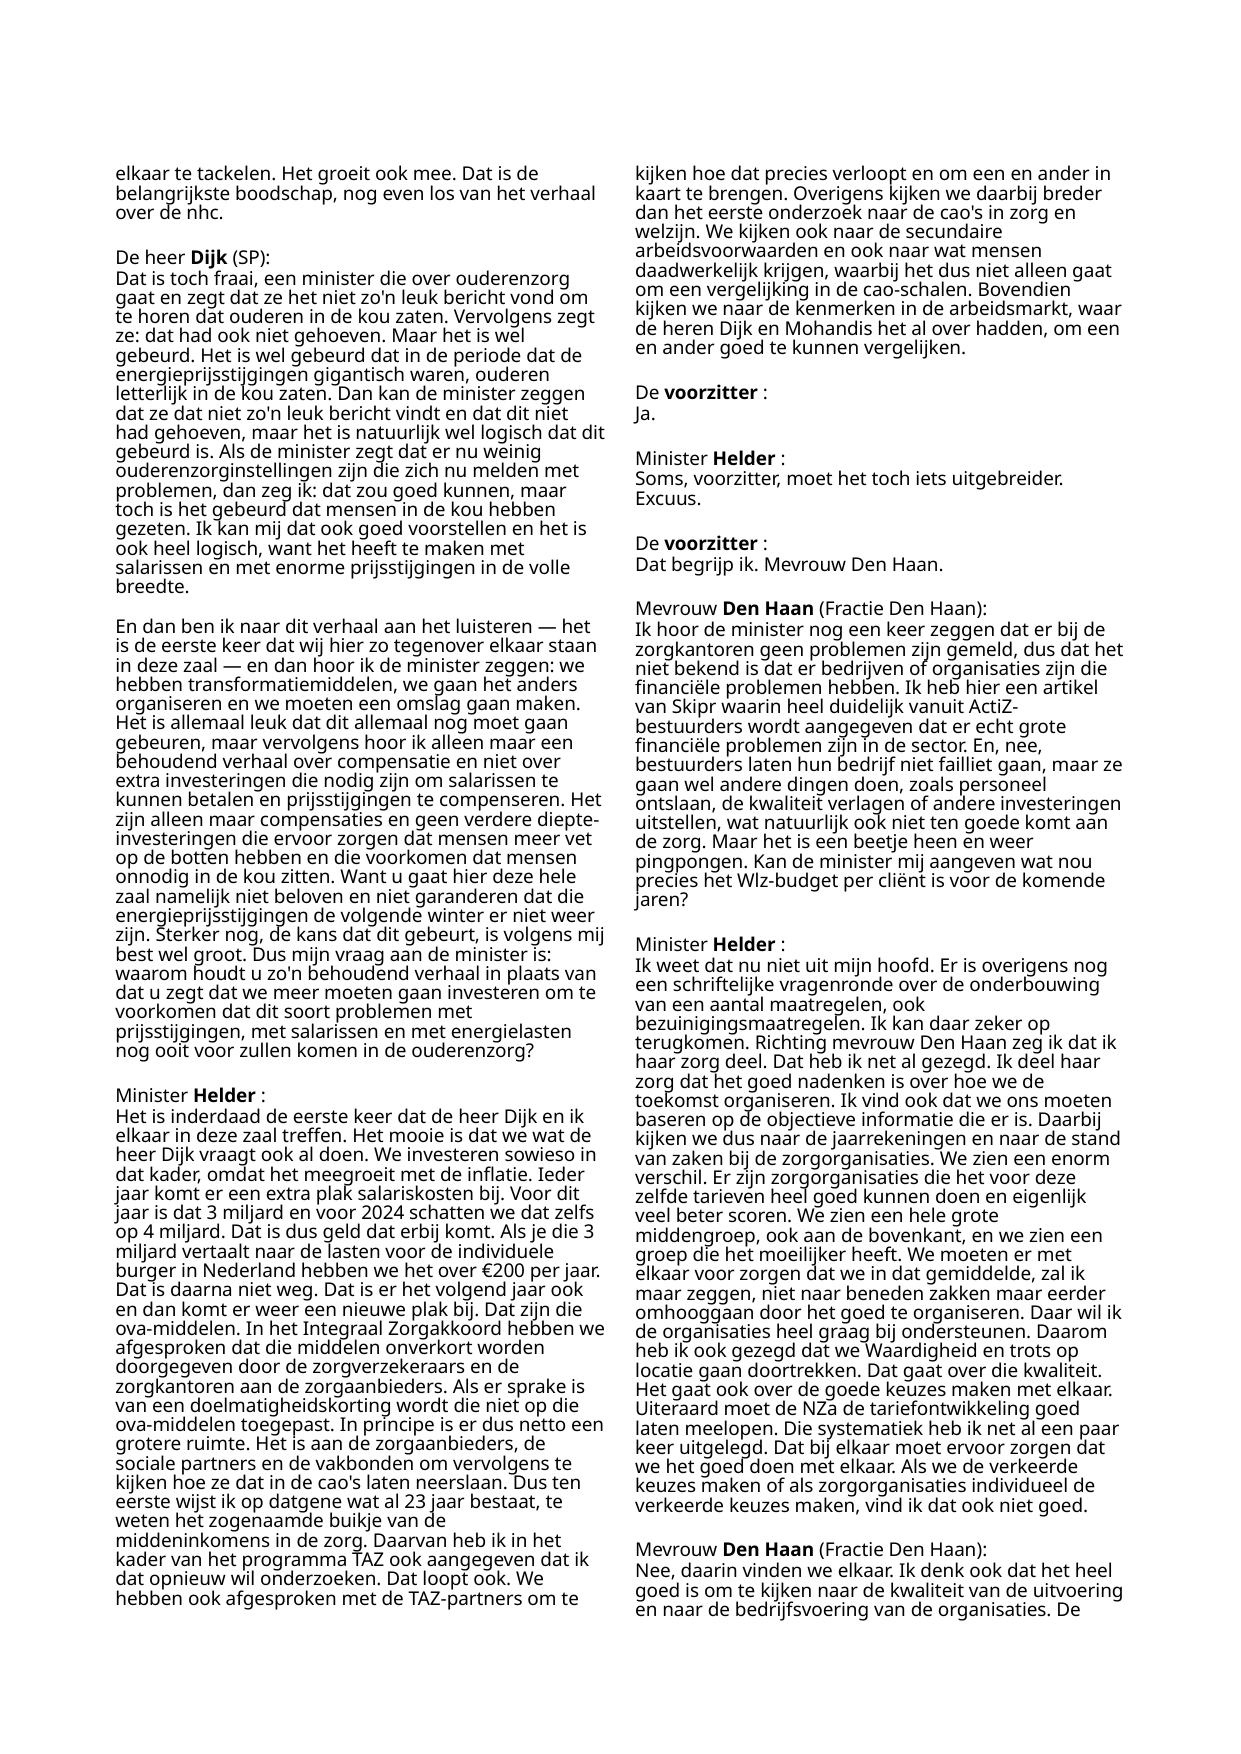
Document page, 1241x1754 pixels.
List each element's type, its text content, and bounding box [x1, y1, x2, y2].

text Het is inderdaad de eerste keer dat de heer Dijk en ik elkaar in deze zaal treffen. Het mooie is dat we wat de heer Dijk vraagt ook al doen. We investeren sowieso in dat kader, omdat het meegroeit met de inflatie. Ieder jaar komt er een extra plak salariskosten bij. Voor dit jaar is dat 3 miljard en voor 2024 schatten we dat zelfs op 4 miljard. Dat is dus geld dat erbij komt. Als je die 3 miljard vertaalt naar de lasten voor de individuele burger in Nederland hebben we het over €200 per jaar. Dat is daarna niet weg. Dat is er het volgend jaar ook en dan komt er weer een nieuwe plak bij. Dat zijn die ova-middelen. In het Integraal Zorgakkoord hebben we afgesproken dat die middelen onverkort worden doorgegeven door de zorgverzekeraars en de zorgkantoren aan de zorgaanbieders. Als er sprake is van een doelmatigheidskorting wordt die niet op die ova-middelen toegepast. In principe is er dus netto een grotere ruimte. Het is aan de zorgaanbieders, de sociale partners en de vakbonden om vervolgens te kijken hoe ze dat in de cao's laten neerslaan. Dus ten eerste wijst ik op datgene wat al 23 jaar bestaat, te weten het zogenaamde buikje van de middeninkomens in de zorg. Daarvan heb ik in het kader van het programma TAZ ook aangegeven dat ik dat opnieuw wil onderzoeken. Dat loopt ook. We hebben ook afgesproken met de TAZ-partners om te [115, 1108, 605, 1609]
text De voorzitter : [635, 379, 1125, 404]
text Nee, daarin vinden we elkaar. Ik denk ook dat het heel goed is om te kijken naar de kwaliteit van de uitvoering en naar de bedrijfsvoering van de organisaties. De [635, 1562, 1125, 1620]
text Ik weet dat nu niet uit mijn hoofd. Er is overigens nog een schriftelijke vragenronde over de onderbouwing van een aantal maatregelen, ook bezuinigingsmaatregelen. Ik kan daar zeker op terugkomen. Richting mevrouw Den Haan zeg ik dat ik haar zorg deel. Dat heb ik net al gezegd. Ik deel haar zorg dat het goed nadenken is over hoe we de toekomst organiseren. Ik vind ook dat we ons moeten baseren op de objectieve informatie die er is. Daarbij kijken we dus naar de jaarrekeningen en naar de stand van zaken bij de zorgorganisaties. We zien een enorm verschil. Er zijn zorgorganisaties die het voor deze zelfde tarieven heel goed kunnen doen en eigenlijk veel beter scoren. We zien een hele grote middengroep, ook aan de bovenkant, en we zien een groep die het moeilijker heeft. We moeten er met elkaar voor zorgen dat we in dat gemiddelde, zal ik maar zeggen, niet naar beneden zakken maar eerder omhooggaan door het goed te organiseren. Daar wil ik de organisaties heel graag bij ondersteunen. Daarom heb ik ook gezegd dat we Waardigheid en trots op locatie gaan doortrekken. Dat gaat over die kwaliteit. Het gaat ook over de goede keuzes maken met elkaar. Uiteraard moet de NZa de tariefontwikkeling goed laten meelopen. Die systematiek heb ik net al een paar keer uitgelegd. Dat bij elkaar moet ervoor zorgen dat we het goed doen met elkaar. Als we de verkeerde keuzes maken of als zorgorganisaties individueel de verkeerde keuzes maken, vind ik dat ook niet goed. [635, 957, 1125, 1516]
text Ja. [635, 404, 1125, 424]
text Mevrouw Den Haan (Fractie Den Haan): [635, 1537, 1125, 1562]
text kijken hoe dat precies verloopt en om een en ander in kaart te brengen. Overigens kijken we daarbij breder dan het eerste onderzoek naar de cao's in zorg en welzijn. We kijken ook naar de secundaire arbeidsvoorwaarden en ook naar wat mensen daadwerkelijk krijgen, waarbij het dus niet alleen gaat om een vergelijking in de cao-schalen. Bovendien kijken we naar de kenmerken in de arbeidsmarkt, waar de heren Dijk en Mohandis het al over hadden, om een en ander goed te kunnen vergelijken. [635, 165, 1125, 358]
text elkaar te tackelen. Het groeit ook mee. Dat is de belangrijkste boodschap, nog even los van het verhaal over de nhc. [115, 165, 605, 223]
text Dat is toch fraai, een minister die over ouderenzorg gaat en zegt dat ze het niet zo'n leuk bericht vond om te horen dat ouderen in de kou zaten. Vervolgens zegt ze: dat had ook niet gehoeven. Maar het is wel gebeurd. Het is wel gebeurd dat in de periode dat de energieprijsstijgingen gigantisch waren, ouderen letterlijk in de kou zaten. Dan kan de minister zeggen dat ze dat niet zo'n leuk bericht vindt en dat dit niet had gehoeven, maar het is natuurlijk wel logisch dat dit gebeurd is. Als de minister zegt dat er nu weinig ouderenzorginstellingen zijn die zich nu melden met problemen, dan zeg ik: dat zou goed kunnen, maar toch is het gebeurd dat mensen in de kou hebben gezeten. Ik kan mij dat ook goed voorstellen en het is ook heel logisch, want het heeft te maken met salarissen en met enorme prijsstijgingen in de volle breedte. [115, 270, 605, 597]
text Mevrouw Den Haan (Fractie Den Haan): [635, 596, 1125, 621]
text En dan ben ik naar dit verhaal aan het luisteren — het is de eerste keer dat wij hier zo tegenover elkaar staan in deze zaal — en dan hoor ik de minister zeggen: we hebben transformatiemiddelen, we gaan het anders organiseren en we moeten een omslag gaan maken. Het is allemaal leuk dat dit allemaal nog moet gaan gebeuren, maar vervolgens hoor ik alleen maar een behoudend verhaal over compensatie en niet over extra investeringen die nodig zijn om salarissen te kunnen betalen en prijsstijgingen te compenseren. Het zijn alleen maar compensaties en geen verdere diepte-investeringen die ervoor zorgen dat mensen meer vet op de botten hebben en die voorkomen dat mensen onnodig in de kou zitten. Want u gaat hier deze hele zaal namelijk niet beloven en niet garanderen dat die energieprijsstijgingen de volgende winter er niet weer zijn. Sterker nog, de kans dat dit gebeurt, is volgens mij best wel groot. Dus mijn vraag aan de minister is: waarom houdt u zo'n behoudend verhaal in plaats van dat u zegt dat we meer moeten gaan investeren om te voorkomen dat dit soort problemen met prijsstijgingen, met salarissen en met energielasten nog ooit voor zullen komen in de ouderenzorg? [115, 618, 605, 1061]
text Soms, voorzitter, moet het toch iets uitgebreider. Excuus. [635, 470, 1125, 509]
text Ik hoor de minister nog een keer zeggen dat er bij de zorgkantoren geen problemen zijn gemeld, dus dat het niet bekend is dat er bedrijven of organisaties zijn die financiële problemen hebben. Ik heb hier een artikel van Skipr waarin heel duidelijk vanuit ActiZ-bestuurders wordt aangegeven dat er echt grote financiële problemen zijn in de sector. En, nee, bestuurders laten hun bedrijf niet failliet gaan, maar ze gaan wel andere dingen doen, zoals personeel ontslaan, de kwaliteit verlagen of andere investeringen uitstellen, wat natuurlijk ook niet ten goede komt aan de zorg. Maar het is een beetje heen en weer pingpongen. Kan de minister mij aangeven wat nou precies het Wlz-budget per cliënt is voor de komende jaren? [635, 621, 1125, 910]
text Minister Helder : [635, 445, 1125, 470]
text Minister Helder : [115, 1082, 605, 1108]
text De voorzitter : [635, 530, 1125, 556]
text Dat begrijp ik. Mevrouw Den Haan. [635, 556, 1125, 575]
text De heer Dijk (SP): [115, 244, 605, 270]
text Minister Helder : [635, 931, 1125, 957]
